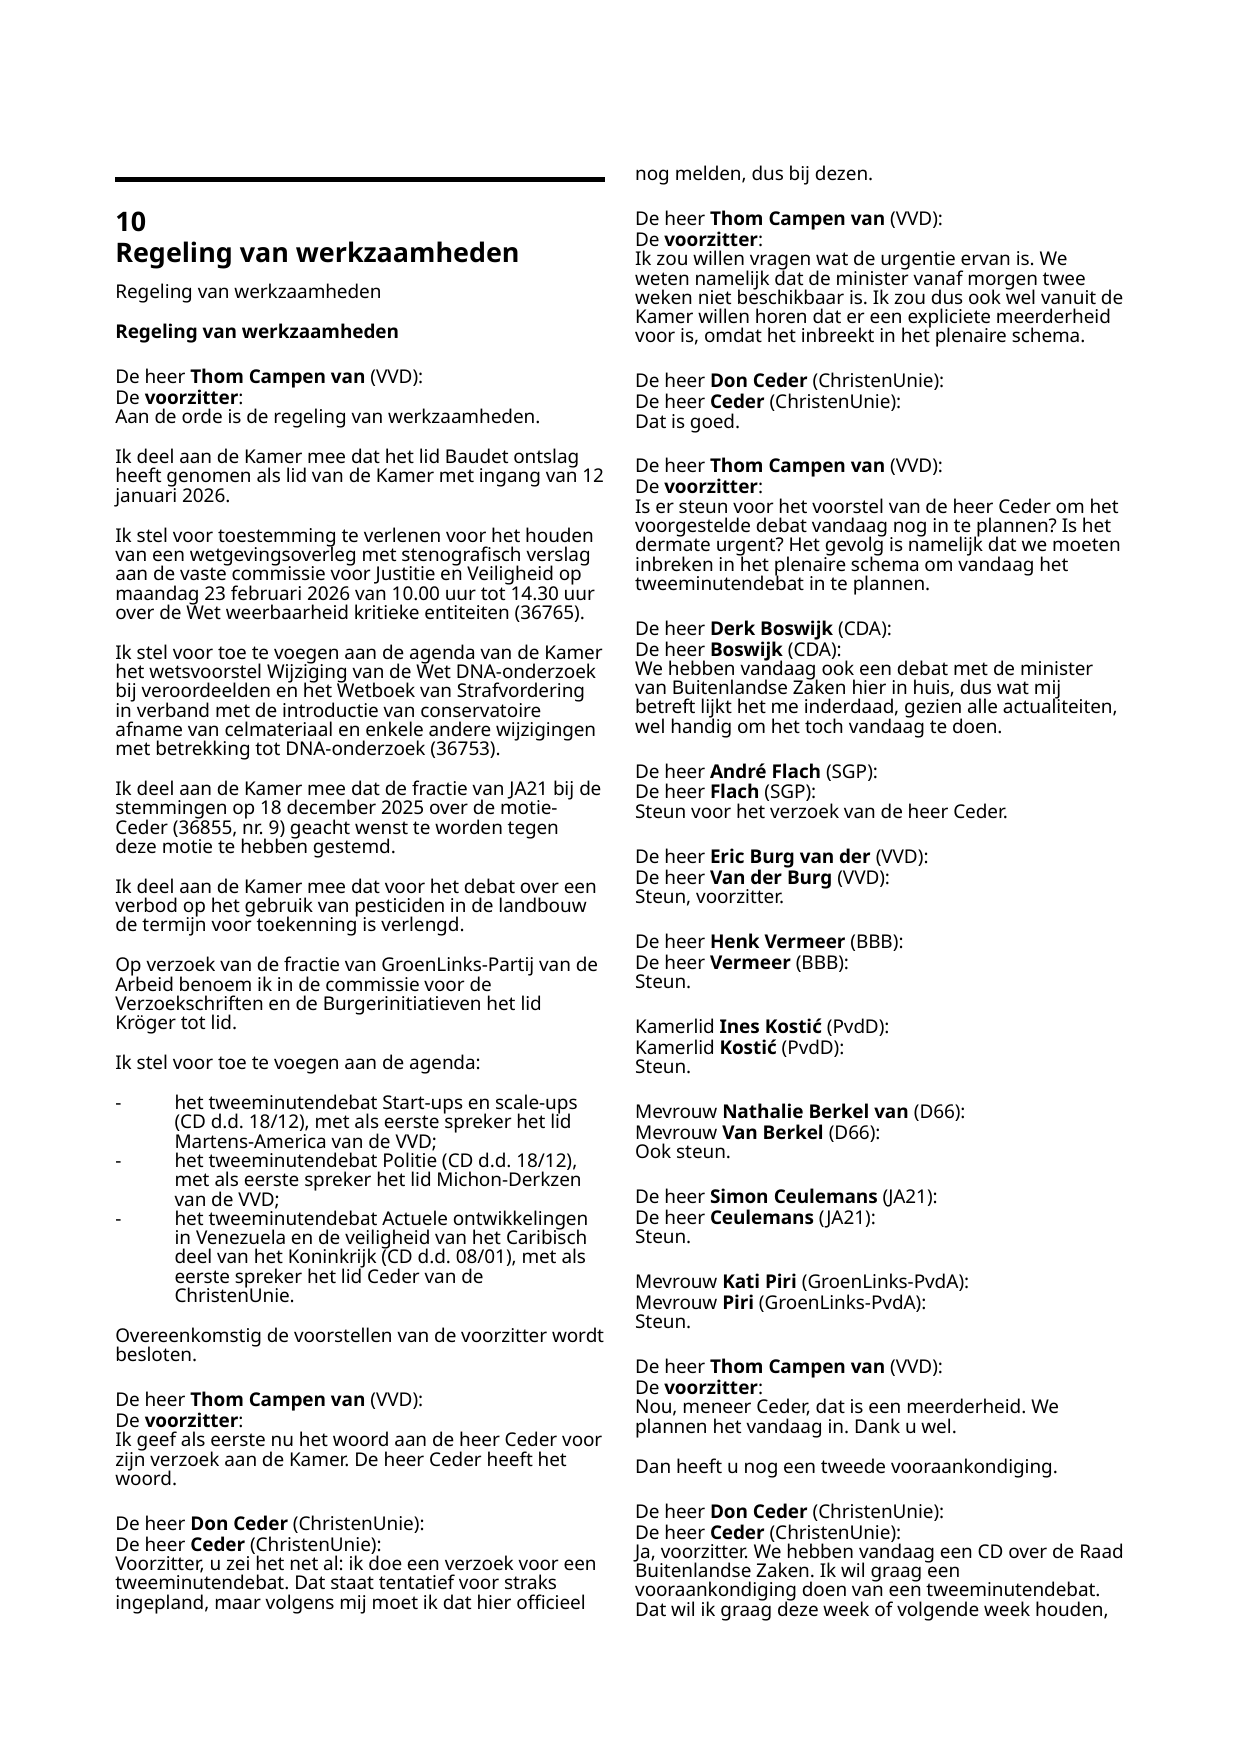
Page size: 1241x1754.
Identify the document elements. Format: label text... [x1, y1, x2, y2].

list het tweeminutendebat Start-ups en scale-ups (CD d.d. 18/12), met als eerste spreker het lid Martens-America van de VVD; [115, 1094, 605, 1152]
text De heer Thom Campen van (VVD): [635, 1353, 1125, 1379]
text Steun voor het verzoek van de heer Ceder. [635, 803, 1125, 822]
text De heer Ceder (ChristenUnie): [635, 393, 1125, 413]
text De heer Simon Ceulemans (JA21): [635, 1183, 1125, 1209]
text Mevrouw Piri (GroenLinks-PvdA): [635, 1294, 1125, 1313]
text De heer André Flach (SGP): [635, 758, 1125, 783]
text Steun. [635, 1058, 1125, 1077]
text Ik deel aan de Kamer mee dat voor het debat over een verbod op het gebruik van pesticiden in de landbouw de termijn voor toekenning is verlengd. [115, 878, 605, 936]
text Ik stel voor toe te voegen aan de agenda van de Kamer het wetsvoorstel Wijziging van de Wet DNA-onderzoek bij veroordeelden en het Wetboek van Strafvordering in verband met de introductie van conservatoire afname van celmateriaal en enkele andere wijzigingen met betrekking tot DNA-onderzoek (36753). [115, 644, 605, 759]
text De heer Thom Campen van (VVD): [115, 363, 605, 389]
text De heer Derk Boswijk (CDA): [635, 615, 1125, 641]
text De heer Don Ceder (ChristenUnie): [635, 368, 1125, 393]
text De heer Henk Vermeer (BBB): [635, 928, 1125, 954]
text De heer Eric Burg van der (VVD): [635, 843, 1125, 869]
text De heer Don Ceder (ChristenUnie): [635, 1498, 1125, 1524]
text Mevrouw Kati Piri (GroenLinks-PvdA): [635, 1268, 1125, 1294]
text De heer Don Ceder (ChristenUnie): [115, 1510, 605, 1536]
text Ik zou willen vragen wat de urgentie ervan is. We weten namelijk dat de minister vanaf morgen twee weken niet beschikbaar is. Ik zou dus ook wel vanuit de Kamer willen horen dat er een expliciete meerderheid voor is, omdat het inbreekt in het plenaire schema. [635, 250, 1125, 347]
text Steun. [635, 1228, 1125, 1248]
text Kamerlid Kostić (PvdD): [635, 1039, 1125, 1058]
text De voorzitter: [635, 478, 1125, 498]
list het tweeminutendebat Actuele ontwikkelingen in Venezuela en de veiligheid van het Caribisch deel van het Koninkrijk (CD d.d. 08/01), met als eerste spreker het lid Ceder van de ChristenUnie. [115, 1210, 605, 1306]
text De heer Flach (SGP): [635, 783, 1125, 803]
text Mevrouw Nathalie Berkel van (D66): [635, 1098, 1125, 1124]
text nog melden, dus bij dezen. [635, 165, 1125, 184]
text Aan de orde is de regeling van werkzaamheden. [115, 408, 605, 427]
text Ook steun. [635, 1143, 1125, 1162]
list het tweeminutendebat Politie (CD d.d. 18/12), met als eerste spreker het lid Michon-Derkzen van de VVD; [115, 1152, 605, 1210]
text De heer Boswijk (CDA): [635, 641, 1125, 660]
text Kamerlid Ines Kostić (PvdD): [635, 1013, 1125, 1039]
text De heer Vermeer (BBB): [635, 954, 1125, 973]
text Dat is goed. [635, 413, 1125, 432]
text Ik geef als eerste nu het woord aan de heer Ceder voor zijn verzoek aan de Kamer. De heer Ceder heeft het woord. [115, 1431, 605, 1489]
text Nou, meneer Ceder, dat is een meerderheid. We plannen het vandaag in. Dank u wel. [635, 1398, 1125, 1437]
text De voorzitter: [115, 389, 605, 408]
text Op verzoek van de fractie van GroenLinks-Partij van de Arbeid benoem ik in de commissie voor de Verzoekschriften en de Burgerinitiatieven het lid Kröger tot lid. [115, 956, 605, 1033]
text Steun. [635, 973, 1125, 992]
text De voorzitter: [635, 1379, 1125, 1398]
text Voorzitter, u zei het net al: ik doe een verzoek voor een tweeminutendebat. Dat staat tentatief voor straks ingepland, maar volgens mij moet ik dat hier officieel [115, 1555, 605, 1613]
text De heer Van der Burg (VVD): [635, 869, 1125, 888]
text Steun, voorzitter. [635, 888, 1125, 907]
text De heer Ceder (ChristenUnie): [635, 1524, 1125, 1543]
text Is er steun voor het voorstel van de heer Ceder om het voorgestelde debat vandaag nog in te plannen? Is het dermate urgent? Het gevolg is namelijk dat we moeten inbreken in het plenaire schema om vandaag het tweeminutendebat in te plannen. [635, 498, 1125, 594]
text De heer Ceder (ChristenUnie): [115, 1536, 605, 1555]
text Regeling van werkzaamheden [115, 323, 605, 342]
text De heer Thom Campen van (VVD): [115, 1386, 605, 1412]
text Steun. [635, 1313, 1125, 1333]
text Ja, voorzitter. We hebben vandaag een CD over de Raad Buitenlandse Zaken. Ik wil graag een vooraankondiging doen van een tweeminutendebat. Dat wil ik graag deze week of volgende week houden, [635, 1543, 1125, 1620]
text Ik deel aan de Kamer mee dat de fractie van JA21 bij de stemmingen op 18 december 2025 over de motie-Ceder (36855, nr. 9) geacht wenst te worden tegen deze motie te hebben gestemd. [115, 780, 605, 857]
text Regeling van werkzaamheden [115, 283, 605, 302]
text Ik stel voor toestemming te verlenen voor het houden van een wetgevingsoverleg met stenografisch verslag aan de vaste commissie voor Justitie en Veiligheid op maandag 23 februari 2026 van 10.00 uur tot 14.30 uur over de Wet weerbaarheid kritieke entiteiten (36765). [115, 527, 605, 623]
text Ik stel voor toe te voegen aan de agenda: [115, 1054, 605, 1073]
text Dan heeft u nog een tweede vooraankondiging. [635, 1458, 1125, 1477]
text Regeling van werkzaamheden [115, 239, 605, 283]
text 10 [115, 203, 605, 239]
text De heer Thom Campen van (VVD): [635, 453, 1125, 478]
text Mevrouw Van Berkel (D66): [635, 1124, 1125, 1143]
text De voorzitter: [635, 231, 1125, 250]
text We hebben vandaag ook een debat met de minister van Buitenlandse Zaken hier in huis, dus wat mij betreft lijkt het me inderdaad, gezien alle actualiteiten, wel handig om het toch vandaag te doen. [635, 660, 1125, 737]
text De heer Thom Campen van (VVD): [635, 205, 1125, 231]
text De voorzitter: [115, 1412, 605, 1431]
text De heer Ceulemans (JA21): [635, 1209, 1125, 1228]
text Overeenkomstig de voorstellen van de voorzitter wordt besloten. [115, 1327, 605, 1366]
text Ik deel aan de Kamer mee dat het lid Baudet ontslag heeft genomen als lid van de Kamer met ingang van 12 januari 2026. [115, 448, 605, 506]
